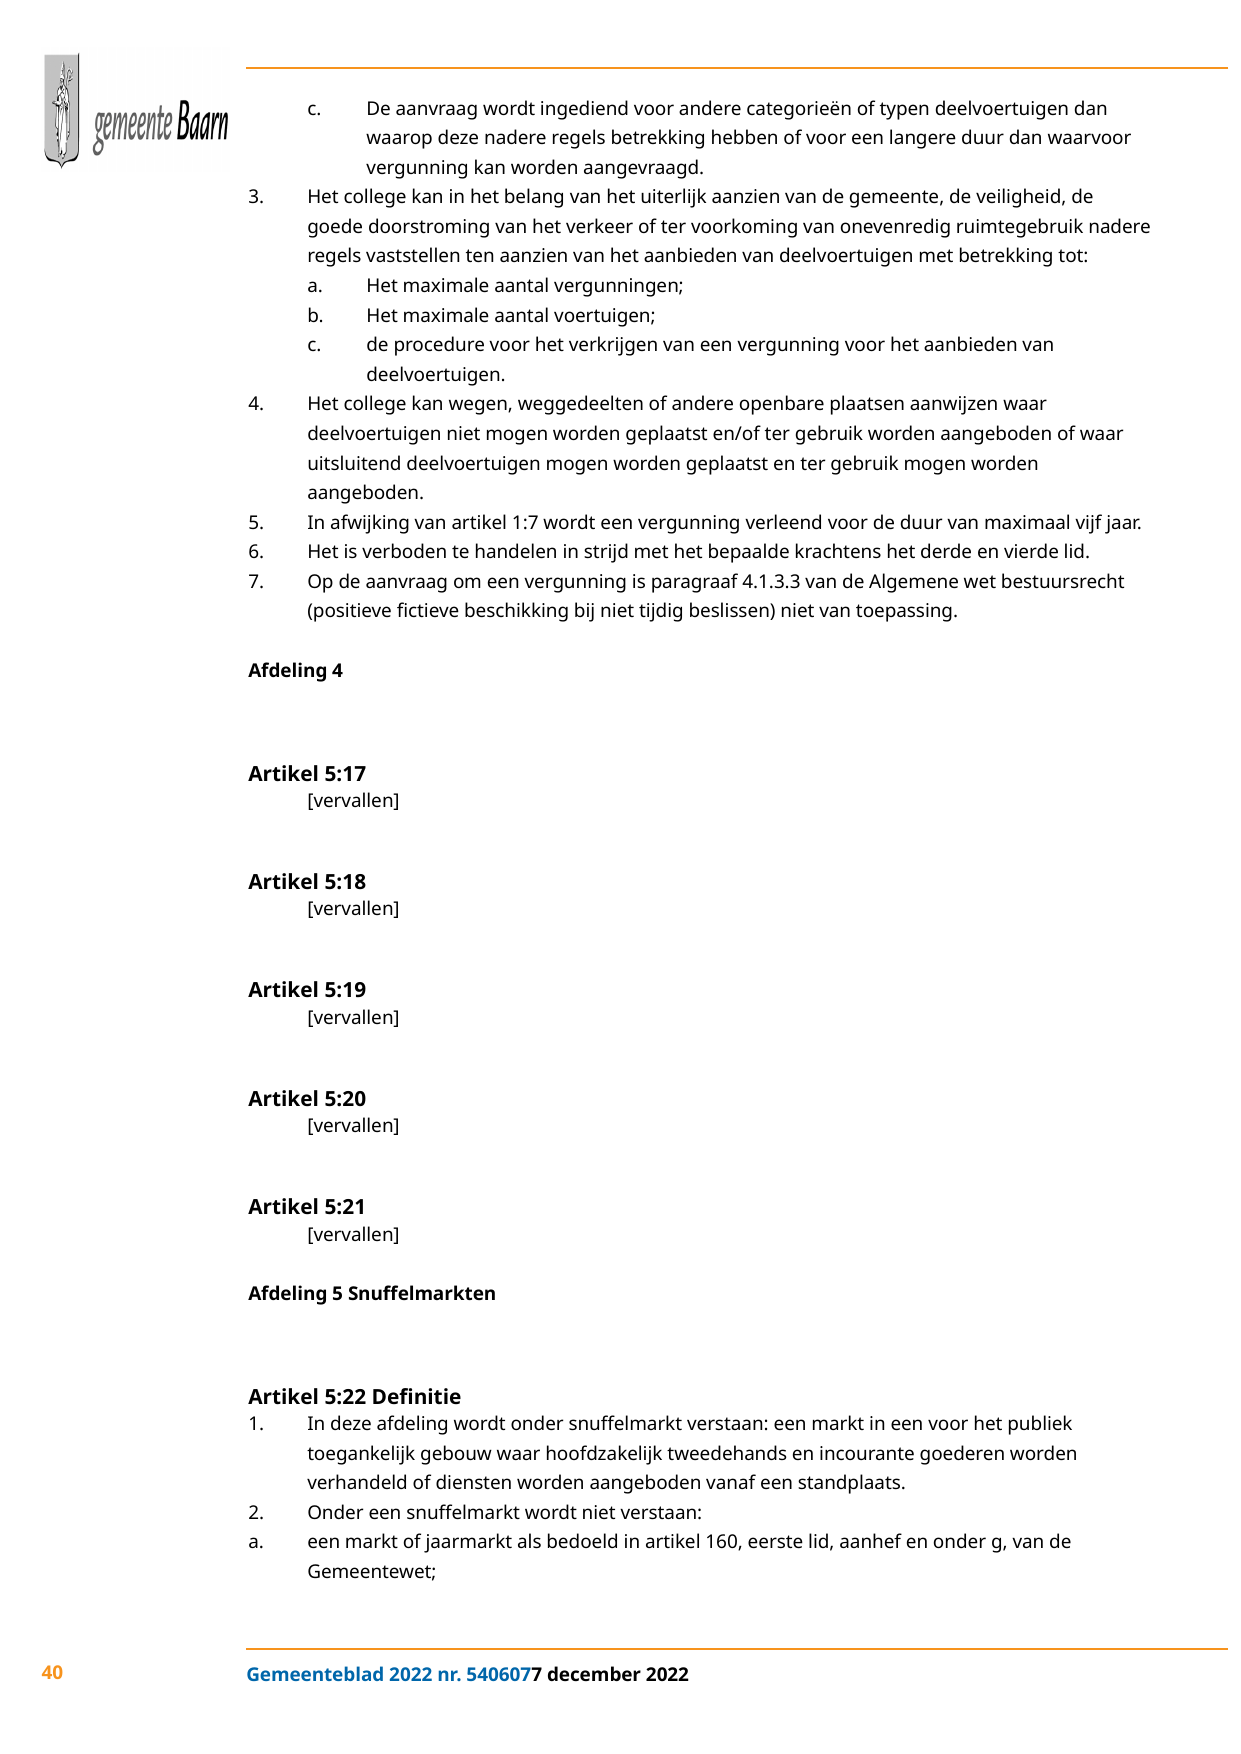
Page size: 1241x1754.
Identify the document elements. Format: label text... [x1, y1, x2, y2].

list [vervallen] [248, 1112, 1152, 1138]
list de procedure voor het verkrijgen van een vergunning voor het aanbieden van deelvoertuigen. [307, 331, 1152, 387]
text Afdeling 5 Snuffelmarkten [248, 1280, 1152, 1306]
list Het college kan in het belang van het uiterlijk aanzien van de gemeente, de veiligheid, de goede doorstroming van het verkeer of ter voorkoming van onevenredig ruimtegebruik nadere regels vaststellen ten aanzien van het aanbieden van deelvoertuigen met betrekking tot: [248, 183, 1152, 268]
text Artikel 5:20 [248, 1084, 1152, 1112]
list [vervallen] [248, 896, 1152, 921]
list [vervallen] [248, 1004, 1152, 1030]
text Artikel 5:18 [248, 867, 1152, 896]
list [vervallen] [248, 1221, 1152, 1247]
list Op de aanvraag om een vergunning is paragraaf 4.1.3.3 van de Algemene wet bestuursrecht (positieve fictieve beschikking bij niet tijdig beslissen) niet van toepassing. [248, 568, 1152, 623]
text Artikel 5:19 [248, 976, 1152, 1004]
text Afdeling 4 [248, 657, 1152, 683]
list [vervallen] [248, 787, 1152, 813]
list Het college kan wegen, weggedeelten of andere openbare plaatsen aanwijzen waar deelvoertuigen niet mogen worden geplaatst en/of ter gebruik worden aangeboden of waar uitsluitend deelvoertuigen mogen worden geplaatst en ter gebruik mogen worden aangeboden. [248, 391, 1152, 505]
list Het maximale aantal vergunningen; [307, 272, 1152, 298]
text Artikel 5:22 Definitie [248, 1382, 1152, 1410]
list In afwijking van artikel 1:7 wordt een vergunning verleend voor de duur van maximaal vijf jaar. [248, 509, 1152, 535]
list Het maximale aantal voertuigen; [307, 302, 1152, 328]
text Artikel 5:21 [248, 1192, 1152, 1221]
text Artikel 5:17 [248, 759, 1152, 787]
list Onder een snuffelmarkt wordt niet verstaan: [248, 1499, 1152, 1525]
picture [41, 47, 231, 172]
list De aanvraag wordt ingediend voor andere categorieën of typen deelvoertuigen dan waarop deze nadere regels betrekking hebben of voor een langere duur dan waarvoor vergunning kan worden aangevraagd. [307, 95, 1152, 180]
list In deze afdeling wordt onder snuffelmarkt verstaan: een markt in een voor het publiek toegankelijk gebouw waar hoofdzakelijk tweedehands en incourante goederen worden verhandeld of diensten worden aangeboden vanaf een standplaats. [248, 1410, 1152, 1495]
list een markt of jaarmarkt als bedoeld in artikel 160, eerste lid, aanhef en onder g, van de Gemeentewet; [248, 1529, 1152, 1584]
list Het is verboden te handelen in strijd met het bepaalde krachtens het derde en vierde lid. [248, 538, 1152, 564]
